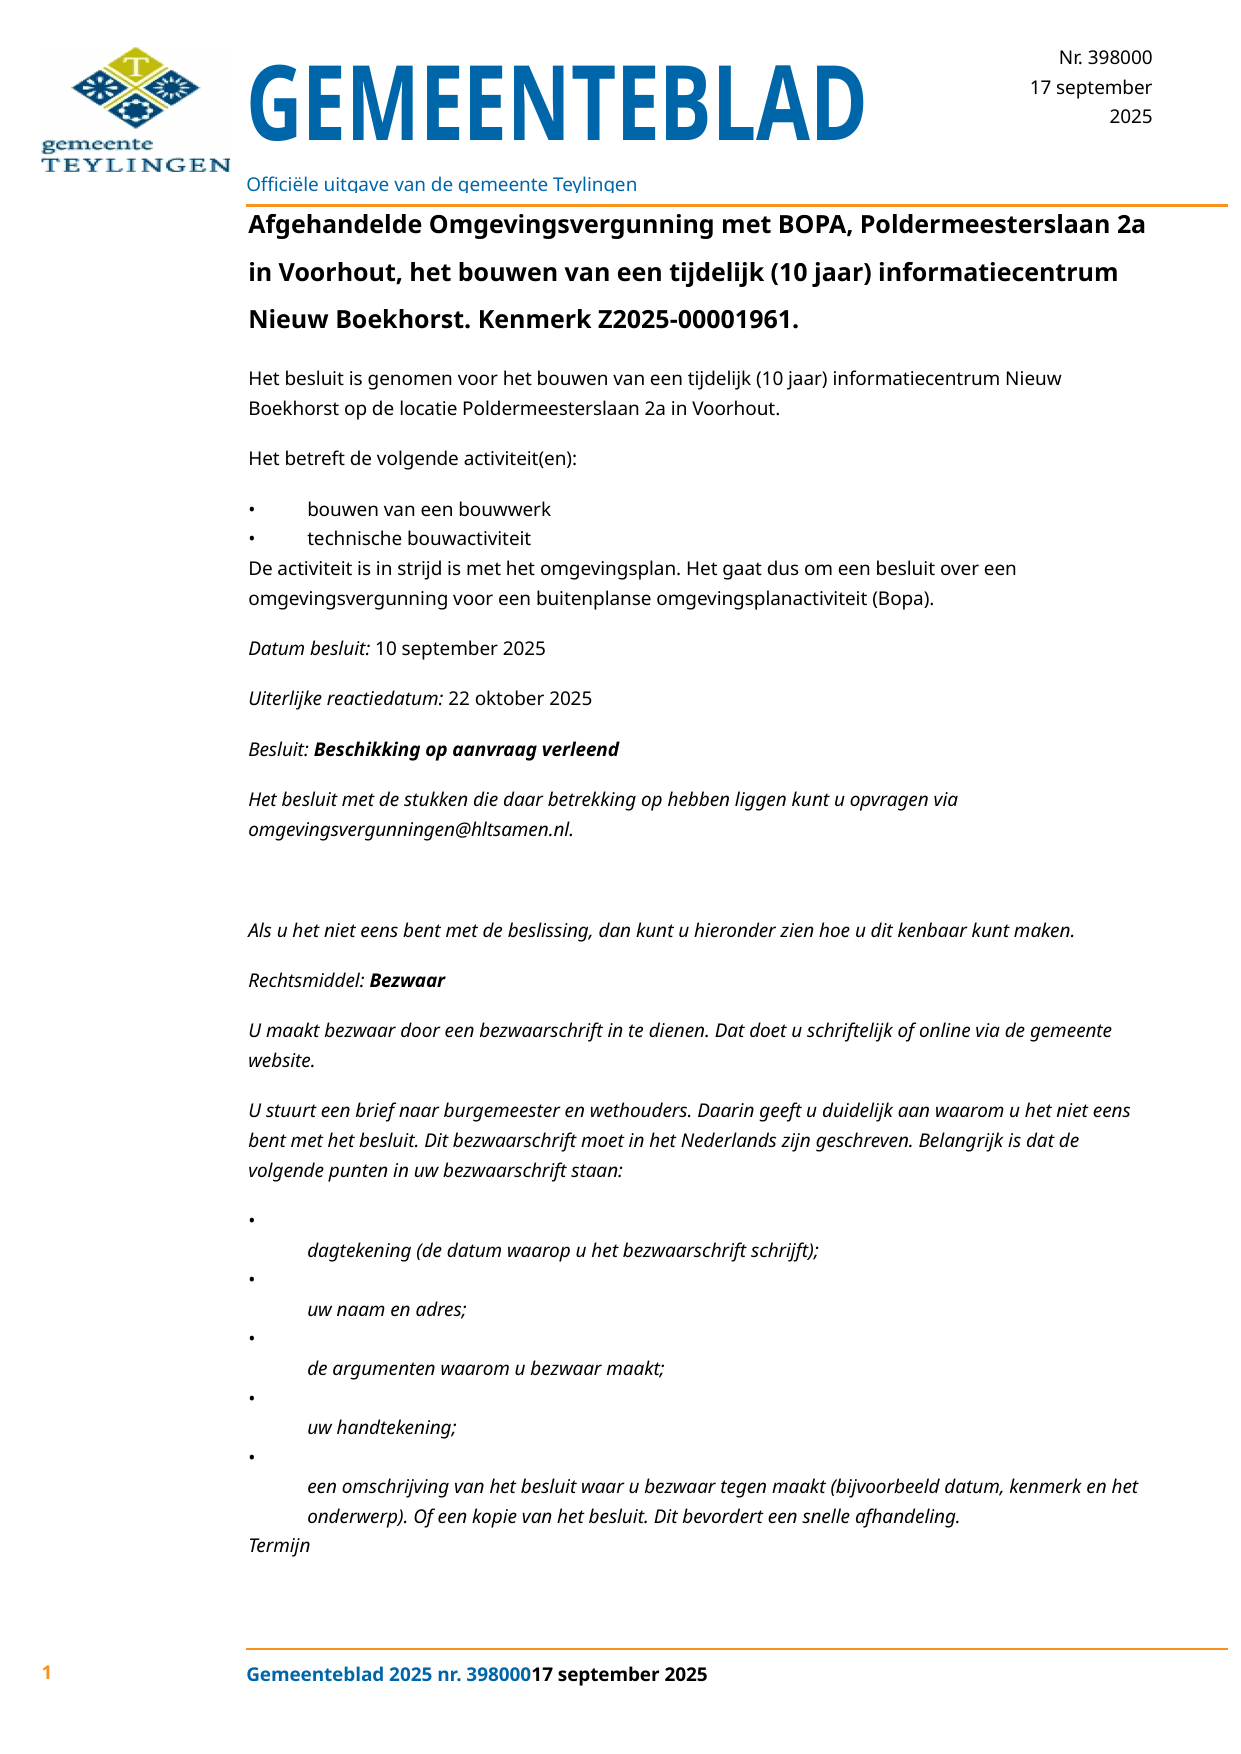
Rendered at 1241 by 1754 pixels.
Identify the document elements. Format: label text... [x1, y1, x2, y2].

picture [41, 47, 231, 172]
text U stuurt een brief naar burgemeester en wethouders. Daarin geeft u duidelijk aan waarom u het niet eens bent met het besluit. Dit bezwaarschrift moet in het Nederlands zijn geschreven. Belangrijk is dat de volgende punten in uw bezwaarschrift staan: [248, 1098, 1152, 1182]
text Het betreft de volgende activiteit(en): [248, 446, 1152, 471]
text Het besluit is genomen voor het bouwen van een tijdelijk (10 jaar) informatiecentrum Nieuw Boekhorst op de locatie Poldermeesterslaan 2a in Voorhout. [248, 366, 1152, 421]
text Uiterlijke reactiedatum: 22 oktober 2025 [248, 686, 1152, 711]
list uw handtekening; [248, 1414, 1152, 1440]
text Rechtsmiddel: Bezwaar [248, 967, 1152, 993]
list technische bouwactiviteit [248, 526, 1152, 551]
list bouwen van een bouwwerk [248, 496, 1152, 522]
text De activiteit is in strijd is met het omgevingsplan. Het gaat dus om een besluit over een omgevingsvergunning voor een buitenplanse omgevingsplanactiviteit (Bopa). [248, 555, 1152, 610]
text Als u het niet eens bent met de beslissing, dan kunt u hieronder zien hoe u dit kenbaar kunt maken. [248, 917, 1152, 942]
list een omschrijving van het besluit waar u bezwaar tegen maakt (bijvoorbeeld datum, kenmerk en het onderwerp). Of een kopie van het besluit. Dit bevordert een snelle afhandeling. [248, 1473, 1152, 1529]
text Besluit: Beschikking op aanvraag verleend [248, 736, 1152, 762]
list dagtekening (de datum waarop u het bezwaarschrift schrijft); [248, 1237, 1152, 1262]
text Datum besluit: 10 september 2025 [248, 635, 1152, 661]
text Afgehandelde Omgevingsvergunning met BOPA, Poldermeesterslaan 2a in Voorhout, het bouwen van een tijdelijk (10 jaar) informatiecentrum Nieuw Boekhorst. Kenmerk Z2025-00001961. [248, 207, 1152, 336]
text U maakt bezwaar door een bezwaarschrift in te dienen. Dat doet u schriftelijk of online via de gemeente website. [248, 1018, 1152, 1073]
list de argumenten waarom u bezwaar maakt; [248, 1355, 1152, 1381]
text Termijn [248, 1533, 1152, 1558]
list uw naam en adres; [248, 1296, 1152, 1322]
text Het besluit met de stukken die daar betrekking op hebben liggen kunt u opvragen via omgevingsvergunningen@hltsamen.nl. [248, 786, 1152, 842]
